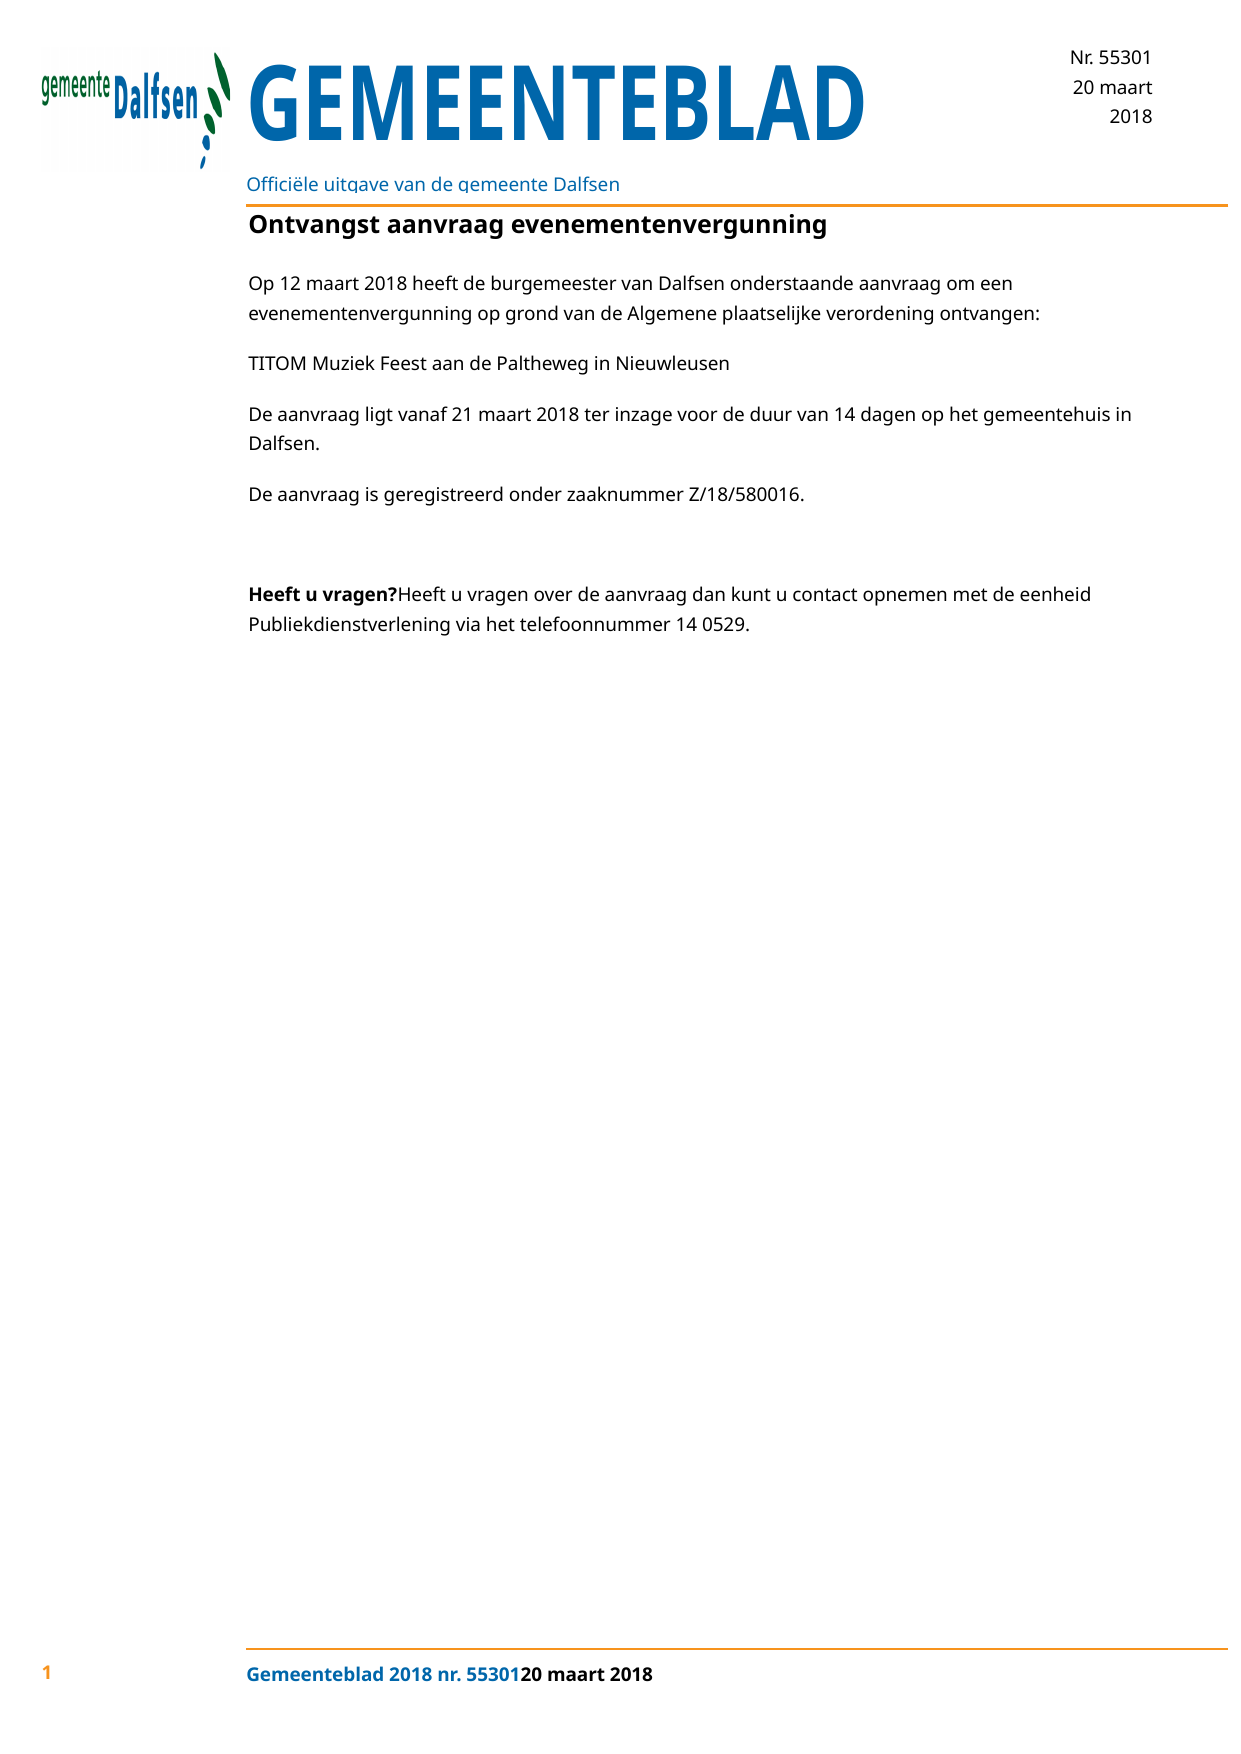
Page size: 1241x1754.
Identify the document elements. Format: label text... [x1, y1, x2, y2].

text Ontvangst aanvraag evenementenvergunning [248, 207, 1152, 241]
text TITOM Muziek Feest aan de Paltheweg in Nieuwleusen [248, 350, 1152, 376]
text De aanvraag is geregistreerd onder zaaknummer Z/18/580016. [248, 481, 1152, 506]
picture [41, 47, 231, 172]
text Op 12 maart 2018 heeft de burgemeester van Dalfsen onderstaande aanvraag om een evenementenvergunning op grond van de Algemene plaatselijke verordening ontvangen: [248, 270, 1152, 326]
text De aanvraag ligt vanaf 21 maart 2018 ter inzage voor de duur van 14 dagen op het gemeentehuis in Dalfsen. [248, 401, 1152, 456]
text Heeft u vragen?Heeft u vragen over de aanvraag dan kunt u contact opnemen met de eenheid Publiekdienstverlening via het telefoonnummer 14 0529. [248, 582, 1152, 637]
